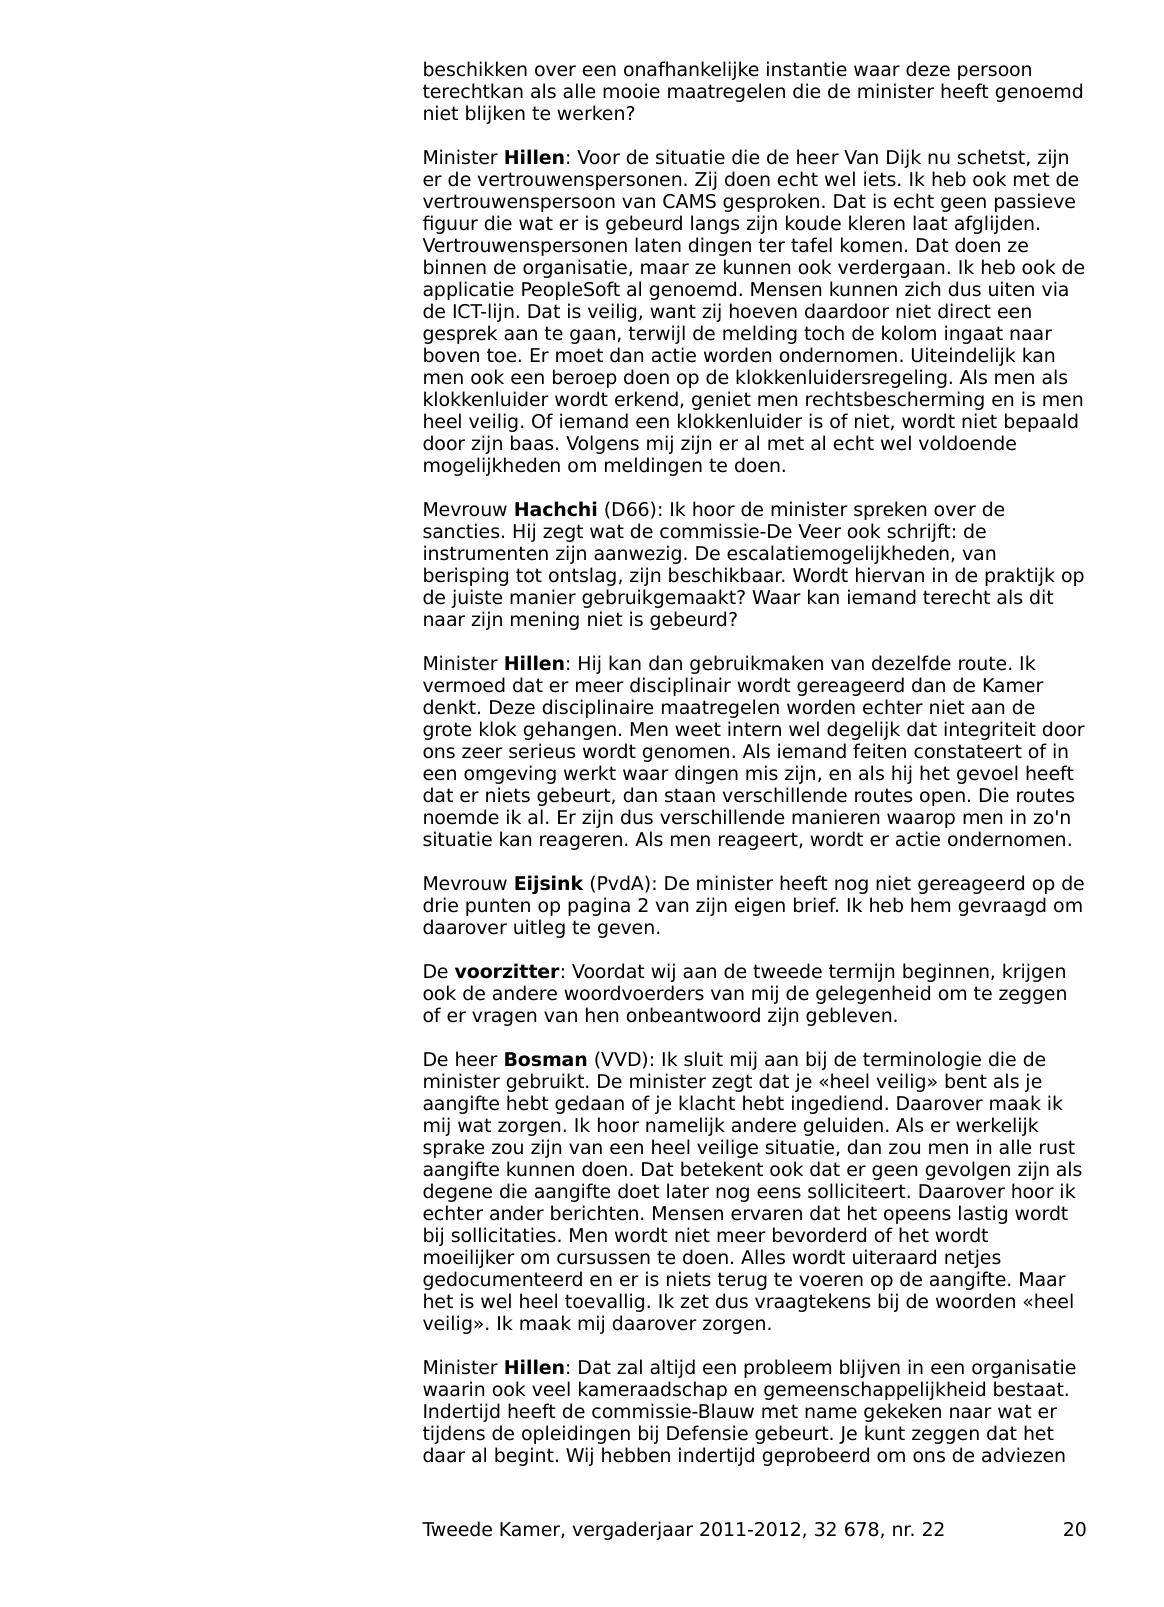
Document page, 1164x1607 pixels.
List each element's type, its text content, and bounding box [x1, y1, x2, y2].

text Minister Hillen: Dat zal altijd een probleem blijven in een organisatie waarin ook veel kameraadschap en gemeenschappelijkheid bestaat. Indertijd heeft de commissie-Blauw met name gekeken naar wat er tijdens de opleidingen bij Defensie gebeurt. Je kunt zeggen dat het daar al begint. Wij hebben indertijd geprobeerd om ons de adviezen [422, 1357, 1087, 1467]
text Mevrouw Hachchi (D66): Ik hoor de minister spreken over de sancties. Hij zegt wat de commissie-De Veer ook schrijft: de instrumenten zijn aanwezig. De escalatiemogelijkheden, van berisping tot ontslag, zijn beschikbaar. Wordt hiervan in de praktijk op de juiste manier gebruikgemaakt? Waar kan iemand terecht als dit naar zijn mening niet is gebeurd? [422, 499, 1087, 631]
text Minister Hillen: Hij kan dan gebruikmaken van dezelfde route. Ik vermoed dat er meer disciplinair wordt gereageerd dan de Kamer denkt. Deze disciplinaire maatregelen worden echter niet aan de grote klok gehangen. Men weet intern wel degelijk dat integriteit door ons zeer serieus wordt genomen. Als iemand feiten constateert of in een omgeving werkt waar dingen mis zijn, en als hij het gevoel heeft dat er niets gebeurt, dan staan verschillende routes open. Die routes noemde ik al. Er zijn dus verschillende manieren waarop men in zo'n situatie kan reageren. Als men reageert, wordt er actie ondernomen. [422, 653, 1087, 851]
text Mevrouw Eijsink (PvdA): De minister heeft nog niet gereageerd op de drie punten op pagina 2 van zijn eigen brief. Ik heb hem gevraagd om daarover uitleg te geven. [422, 873, 1087, 939]
text beschikken over een onafhankelijke instantie waar deze persoon terechtkan als alle mooie maatregelen die de minister heeft genoemd niet blijken te werken? [422, 59, 1087, 125]
text De voorzitter: Voordat wij aan de tweede termijn beginnen, krijgen ook de andere woordvoerders van mij de gelegenheid om te zeggen of er vragen van hen onbeantwoord zijn gebleven. [422, 961, 1087, 1027]
text Minister Hillen: Voor de situatie die de heer Van Dijk nu schetst, zijn er de vertrouwenspersonen. Zij doen echt wel iets. Ik heb ook met de vertrouwenspersoon van CAMS gesproken. Dat is echt geen passieve figuur die wat er is gebeurd langs zijn koude kleren laat afglijden. Vertrouwenspersonen laten dingen ter tafel komen. Dat doen ze binnen de organisatie, maar ze kunnen ook verdergaan. Ik heb ook de applicatie PeopleSoft al genoemd. Mensen kunnen zich dus uiten via de ICT-lijn. Dat is veilig, want zij hoeven daardoor niet direct een gesprek aan te gaan, terwijl de melding toch de kolom ingaat naar boven toe. Er moet dan actie worden ondernomen. Uiteindelijk kan men ook een beroep doen op de klokkenluidersregeling. Als men als klokkenluider wordt erkend, geniet men rechtsbescherming en is men heel veilig. Of iemand een klokkenluider is of niet, wordt niet bepaald door zijn baas. Volgens mij zijn er al met al echt wel voldoende mogelijkheden om meldingen te doen. [422, 147, 1087, 477]
text De heer Bosman (VVD): Ik sluit mij aan bij de terminologie die de minister gebruikt. De minister zegt dat je «heel veilig» bent als je aangifte hebt gedaan of je klacht hebt ingediend. Daarover maak ik mij wat zorgen. Ik hoor namelijk andere geluiden. Als er werkelijk sprake zou zijn van een heel veilige situatie, dan zou men in alle rust aangifte kunnen doen. Dat betekent ook dat er geen gevolgen zijn als degene die aangifte doet later nog eens solliciteert. Daarover hoor ik echter ander berichten. Mensen ervaren dat het opeens lastig wordt bij sollicitaties. Men wordt niet meer bevorderd of het wordt moeilijker om cursussen te doen. Alles wordt uiteraard netjes gedocumenteerd en er is niets terug te voeren op de aangifte. Maar het is wel heel toevallig. Ik zet dus vraagtekens bij de woorden «heel veilig». Ik maak mij daarover zorgen. [422, 1049, 1087, 1335]
